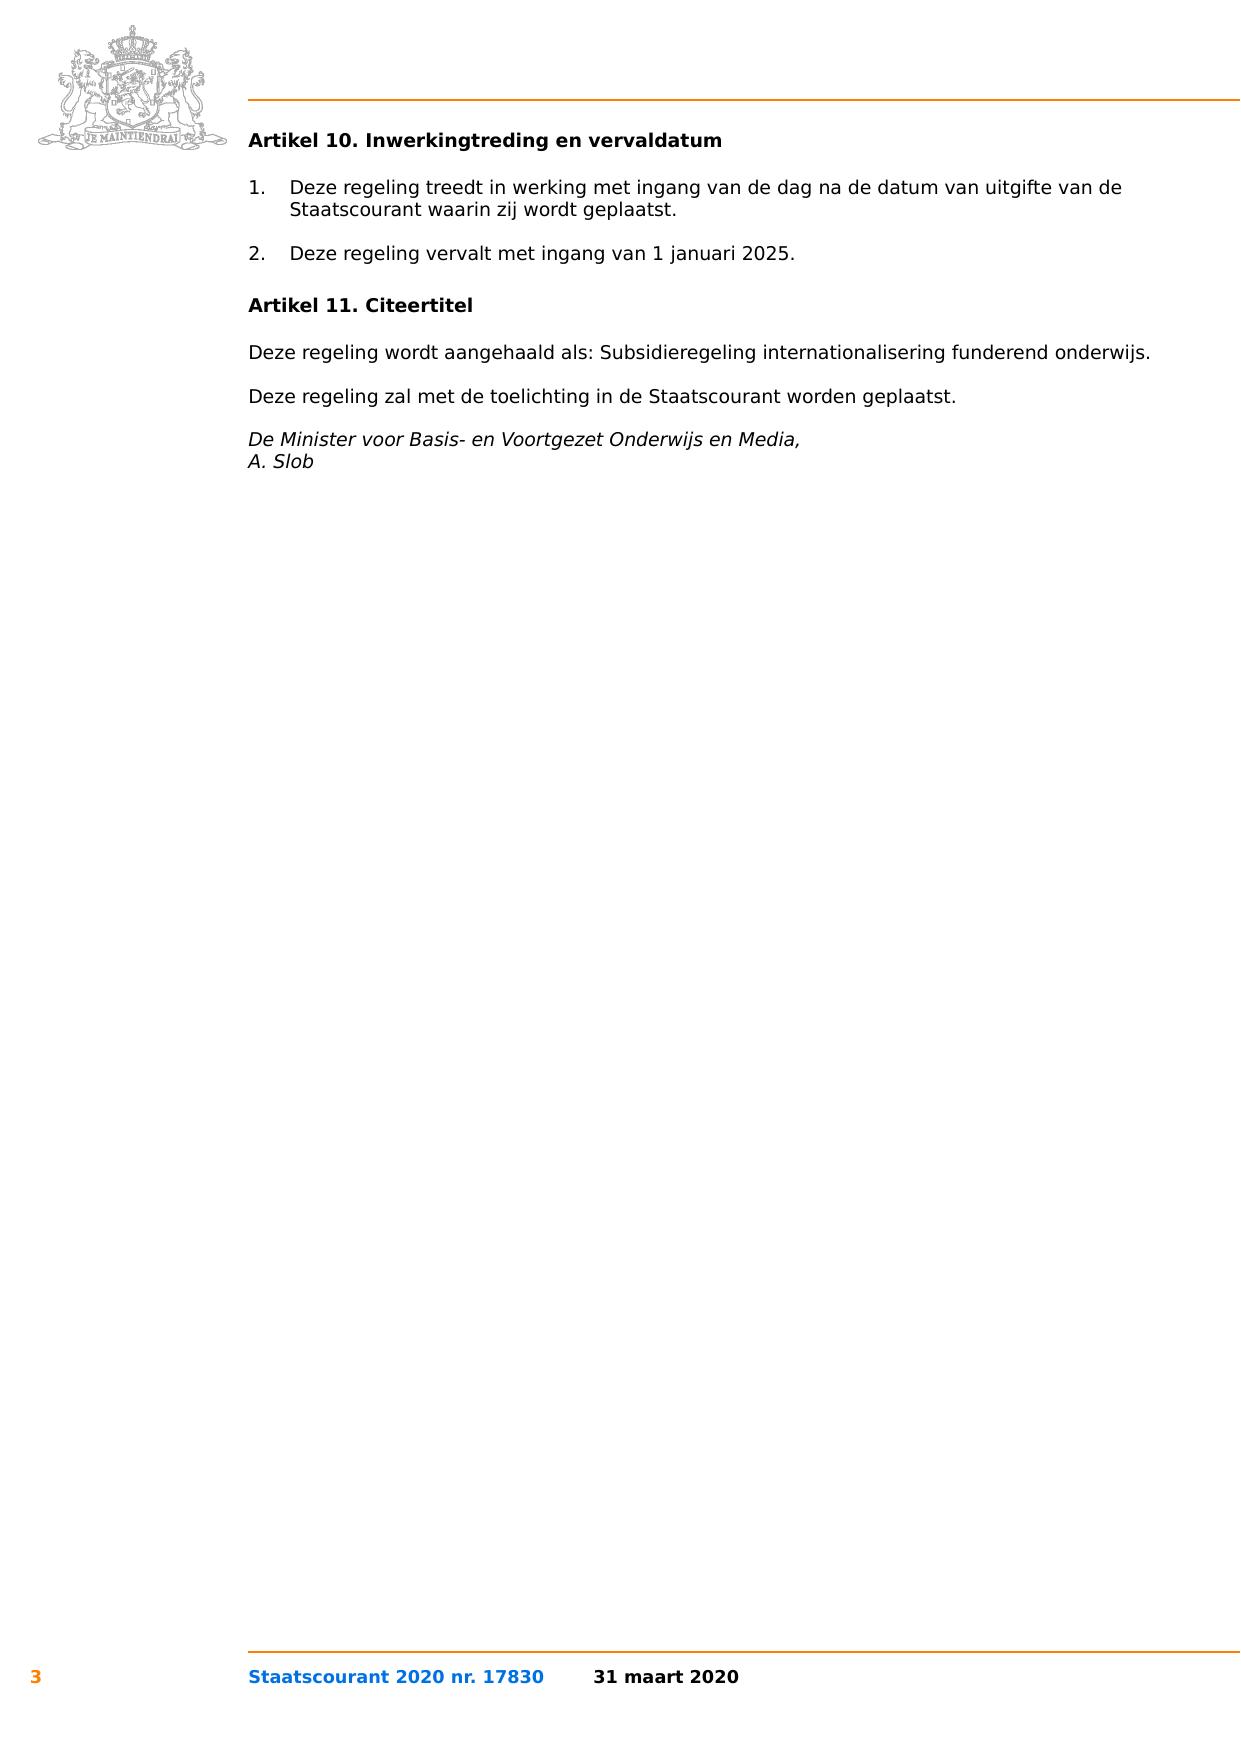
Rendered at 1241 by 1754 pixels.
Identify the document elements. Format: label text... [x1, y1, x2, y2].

text De Minister voor Basis- en Voortgezet Onderwijs en Media, A. Slob [248, 429, 1163, 473]
subtitle Artikel 10. Inwerkingtreding en vervaldatum [248, 130, 1163, 152]
text 1. Deze regeling treedt in werking met ingang van de dag na de datum van uitgifte van de Staatscourant waarin zij wordt geplaatst. [248, 177, 1163, 221]
text Deze regeling zal met de toelichting in de Staatscourant worden geplaatst. [248, 386, 1163, 407]
picture [38, 25, 227, 150]
subtitle Artikel 11. Citeertitel [248, 295, 1163, 317]
text 2. Deze regeling vervalt met ingang van 1 januari 2025. [248, 243, 1163, 265]
text Deze regeling wordt aangehaald als: Subsidieregeling internationalisering funderend onderwijs. [248, 342, 1163, 364]
